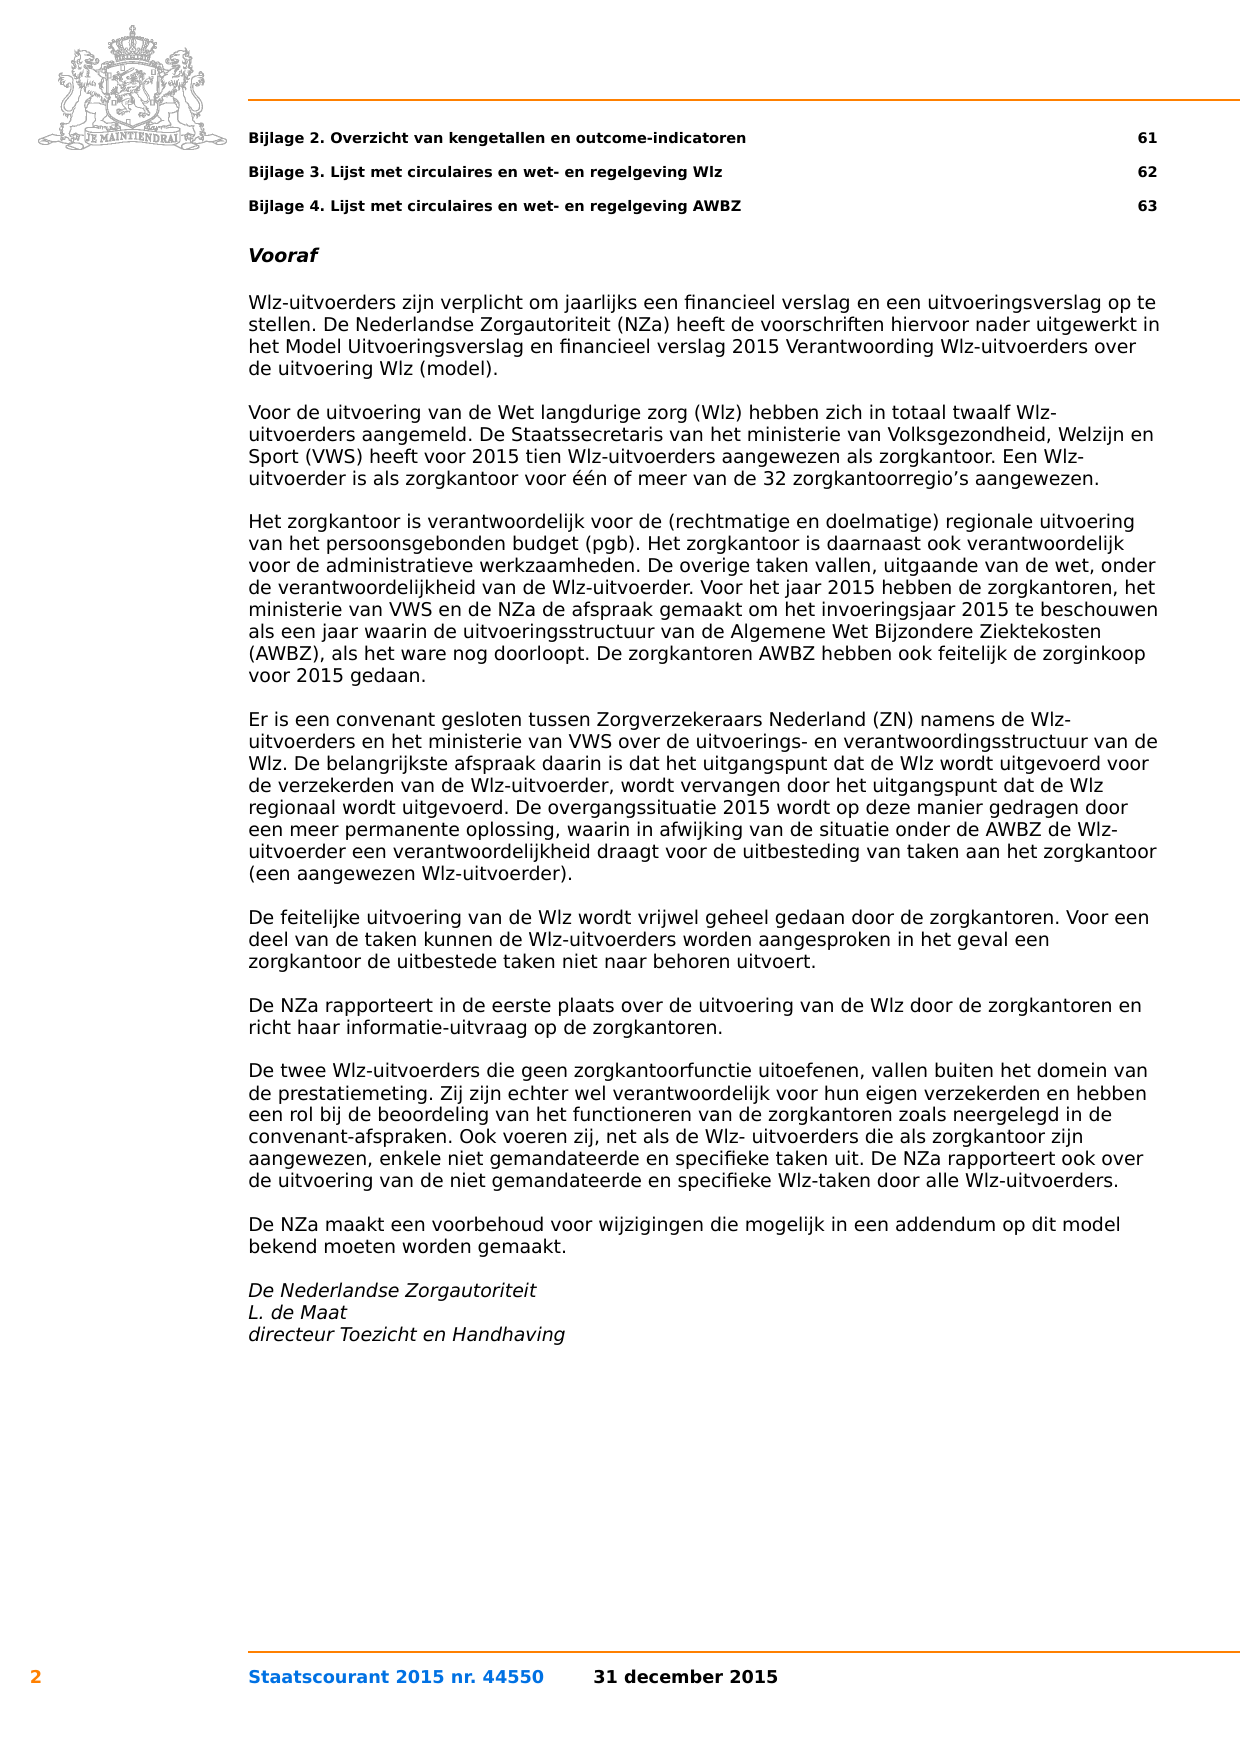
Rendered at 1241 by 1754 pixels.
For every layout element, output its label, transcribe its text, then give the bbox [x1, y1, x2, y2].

table_cell 63 [1093, 198, 1163, 215]
text De twee Wlz-uitvoerders die geen zorgkantoorfunctie uitoefenen, vallen buiten het domein van de prestatiemeting. Zij zijn echter wel verantwoordelijk voor hun eigen verzekerden en hebben een rol bij de beoordeling van het functioneren van de zorgkantoren zoals neergelegd in de convenant-afspraken. Ook voeren zij, net als de Wlz- uitvoerders die als zorgkantoor zijn aangewezen, enkele niet gemandateerde en specifieke taken uit. De NZa rapporteert ook over de uitvoering van de niet gemandateerde en specifieke Wlz-taken door alle Wlz-uitvoerders. [248, 1060, 1163, 1192]
table_cell Bijlage 3. Lijst met circulaires en wet- en regelgeving Wlz [248, 164, 1093, 181]
table_cell Bijlage 2. Overzicht van kengetallen en outcome-indicatoren [248, 130, 1093, 147]
text De NZa rapporteert in de eerste plaats over de uitvoering van de Wlz door de zorgkantoren en richt haar informatie-uitvraag op de zorgkantoren. [248, 994, 1163, 1038]
text De NZa maakt een voorbehoud voor wijzigingen die mogelijk in een addendum op dit model bekend moeten worden gemaakt. [248, 1214, 1163, 1258]
text De feitelijke uitvoering van de Wlz wordt vrijwel geheel gedaan door de zorgkantoren. Voor een deel van de taken kunnen de Wlz-uitvoerders worden aangesproken in het geval een zorgkantoor de uitbestede taken niet naar behoren uitvoert. [248, 907, 1163, 973]
table_cell [248, 181, 1093, 198]
text De Nederlandse Zorgautoriteit L. de Maat directeur Toezicht en Handhaving [248, 1280, 1163, 1346]
table_cell [248, 147, 1093, 164]
table_cell Bijlage 4. Lijst met circulaires en wet- en regelgeving AWBZ [248, 198, 1093, 215]
subtitle Vooraf [248, 245, 1163, 267]
text Voor de uitvoering van de Wet langdurige zorg (Wlz) hebben zich in totaal twaalf Wlz-uitvoerders aangemeld. De Staatssecretaris van het ministerie van Volksgezondheid, Welzijn en Sport (VWS) heeft voor 2015 tien Wlz-uitvoerders aangewezen als zorgkantoor. Een Wlz-uitvoerder is als zorgkantoor voor één of meer van de 32 zorgkantoorregio’s aangewezen. [248, 402, 1163, 489]
text Wlz-uitvoerders zijn verplicht om jaarlijks een financieel verslag en een uitvoeringsverslag op te stellen. De Nederlandse Zorgautoriteit (NZa) heeft de voorschriften hiervoor nader uitgewerkt in het Model Uitvoeringsverslag en financieel verslag 2015 Verantwoording Wlz-uitvoerders over de uitvoering Wlz (model). [248, 292, 1163, 380]
text Het zorgkantoor is verantwoordelijk voor de (rechtmatige en doelmatige) regionale uitvoering van het persoonsgebonden budget (pgb). Het zorgkantoor is daarnaast ook verantwoordelijk voor de administratieve werkzaamheden. De overige taken vallen, uitgaande van de wet, onder de verantwoordelijkheid van de Wlz-uitvoerder. Voor het jaar 2015 hebben de zorgkantoren, het ministerie van VWS en de NZa de afspraak gemaakt om het invoeringsjaar 2015 te beschouwen als een jaar waarin de uitvoeringsstructuur van de Algemene Wet Bijzondere Ziektekosten (AWBZ), als het ware nog doorloopt. De zorgkantoren AWBZ hebben ook feitelijk de zorginkoop voor 2015 gedaan. [248, 511, 1163, 687]
text Er is een convenant gesloten tussen Zorgverzekeraars Nederland (ZN) namens de Wlz-uitvoerders en het ministerie van VWS over de uitvoerings- en verantwoordingsstructuur van de Wlz. De belangrijkste afspraak daarin is dat het uitgangspunt dat de Wlz wordt uitgevoerd voor de verzekerden van de Wlz-uitvoerder, wordt vervangen door het uitgangspunt dat de Wlz regionaal wordt uitgevoerd. De overgangssituatie 2015 wordt op deze manier gedragen door een meer permanente oplossing, waarin in afwijking van de situatie onder de AWBZ de Wlz-uitvoerder een verantwoordelijkheid draagt voor de uitbesteding van taken aan het zorgkantoor (een aangewezen Wlz-uitvoerder). [248, 709, 1163, 885]
picture [38, 25, 227, 150]
table_cell [1093, 181, 1163, 198]
table_cell [1093, 147, 1163, 164]
table_cell 62 [1093, 164, 1163, 181]
table_cell 61 [1093, 130, 1163, 147]
